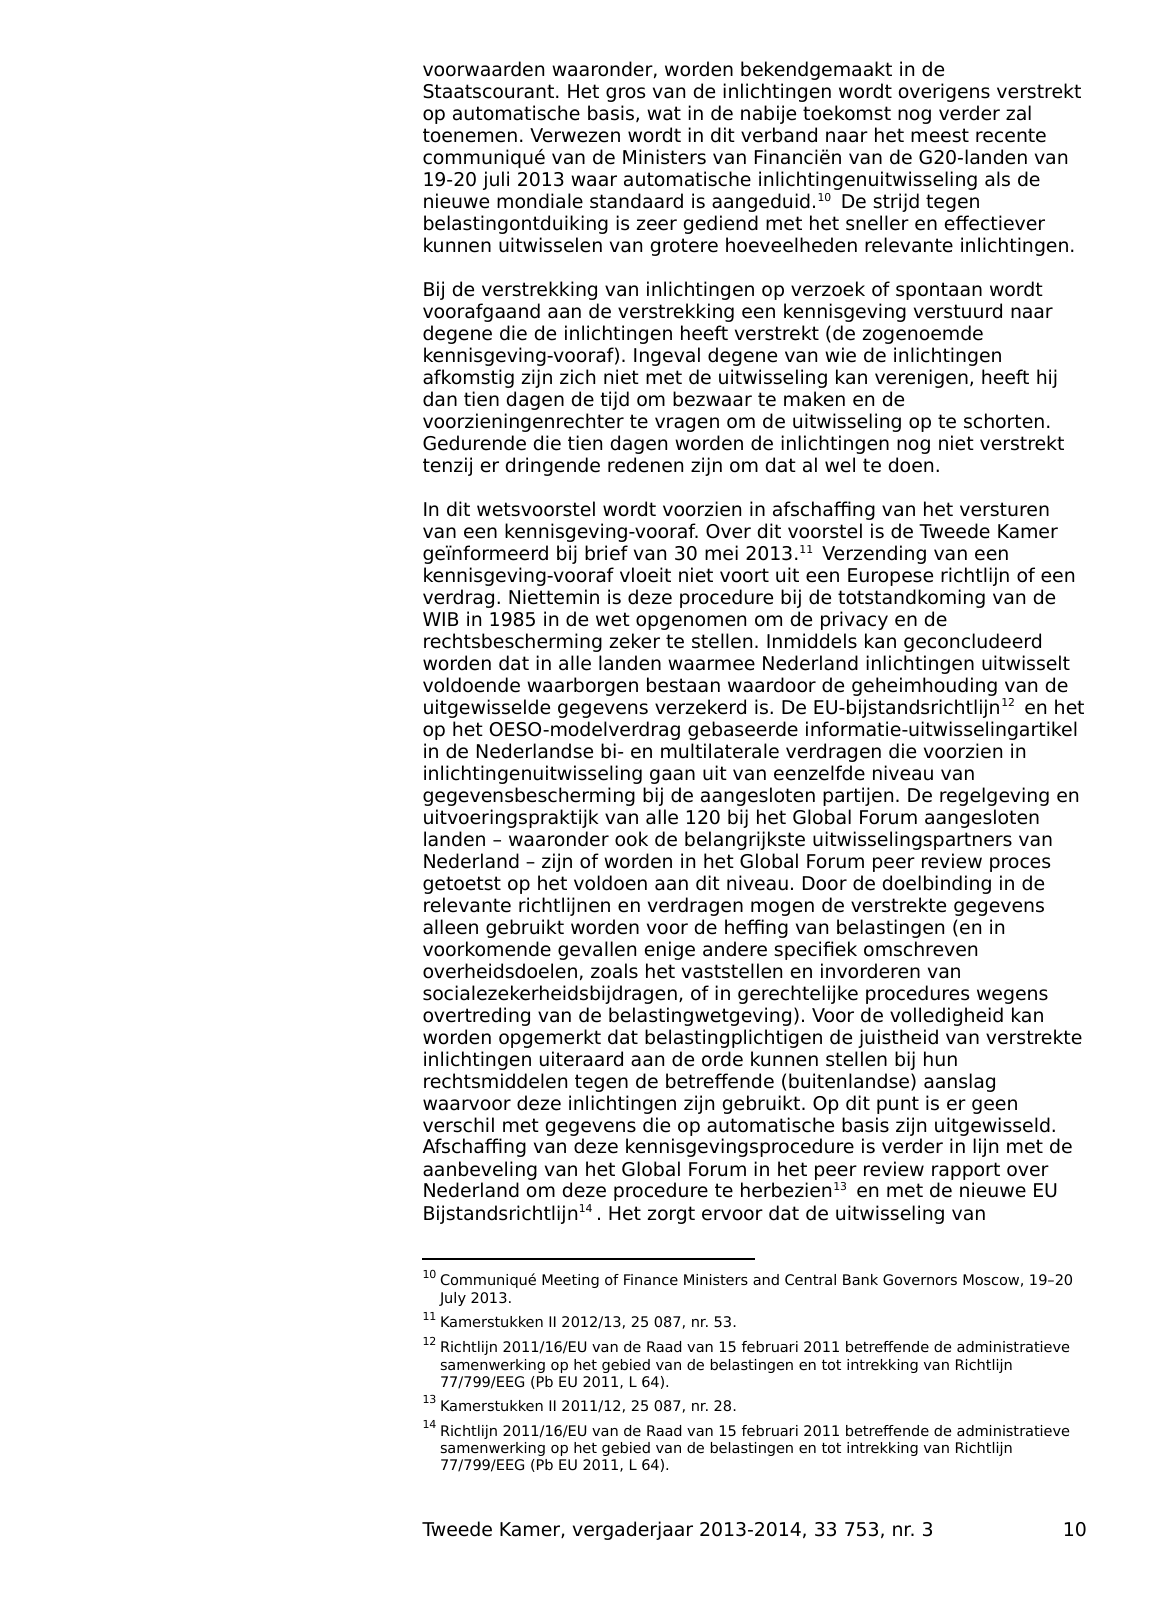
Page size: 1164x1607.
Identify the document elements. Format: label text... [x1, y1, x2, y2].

text Richtlijn 2011/16/EU van de Raad van 15 februari 2011 betreffende de administratieve samenwerking op het gebied van de belastingen en tot intrekking van Richtlijn 77/799/EEG (Pb EU 2011, L 64). [422, 1335, 1087, 1391]
text Bij de verstrekking van inlichtingen op verzoek of spontaan wordt voorafgaand aan de verstrekking een kennisgeving verstuurd naar degene die de inlichtingen heeft verstrekt (de zogenoemde kennisgeving-vooraf). Ingeval degene van wie de inlichtingen afkomstig zijn zich niet met de uitwisseling kan verenigen, heeft hij dan tien dagen de tijd om bezwaar te maken en de voorzieningenrechter te vragen om de uitwisseling op te schorten. Gedurende die tien dagen worden de inlichtingen nog niet verstrekt tenzij er dringende redenen zijn om dat al wel te doen. [422, 279, 1087, 477]
text Richtlijn 2011/16/EU van de Raad van 15 februari 2011 betreffende de administratieve samenwerking op het gebied van de belastingen en tot intrekking van Richtlijn 77/799/EEG (Pb EU 2011, L 64). [422, 1418, 1087, 1474]
text Kamerstukken II 2011/12, 25 087, nr. 28. [422, 1393, 1087, 1416]
text voorwaarden waaronder, worden bekendgemaakt in de Staatscourant. Het gros van de inlichtingen wordt overigens verstrekt op automatische basis, wat in de nabije toekomst nog verder zal toenemen. Verwezen wordt in dit verband naar het meest recente communiqué van de Ministers van Financiën van de G20-landen van 19-20 juli 2013 waar automatische inlichtingenuitwisseling als de nieuwe mondiale standaard is aangeduid. De strijd tegen belastingontduiking is zeer gediend met het sneller en effectiever kunnen uitwisselen van grotere hoeveelheden relevante inlichtingen. [422, 59, 1087, 257]
text Communiqué Meeting of Finance Ministers and Central Bank Governors Moscow, 19–20 July 2013. [422, 1268, 1087, 1307]
text Kamerstukken II 2012/13, 25 087, nr. 53. [422, 1310, 1087, 1332]
text In dit wetsvoorstel wordt voorzien in afschaffing van het versturen van een kennisgeving-vooraf. Over dit voorstel is de Tweede Kamer geïnformeerd bij brief van 30 mei 2013. Verzending van een kennisgeving-vooraf vloeit niet voort uit een Europese richtlijn of een verdrag. Niettemin is deze procedure bij de totstandkoming van de WIB in 1985 in de wet opgenomen om de privacy en de rechtsbescherming zeker te stellen. Inmiddels kan geconcludeerd worden dat in alle landen waarmee Nederland inlichtingen uitwisselt voldoende waarborgen bestaan waardoor de geheimhouding van de uitgewisselde gegevens verzekerd is. De EU-bijstandsrichtlijn en het op het OESO-modelverdrag gebaseerde informatie-uitwisselingartikel in de Nederlandse bi- en multilaterale verdragen die voorzien in inlichtingenuitwisseling gaan uit van eenzelfde niveau van gegevensbescherming bij de aangesloten partijen. De regelgeving en uitvoeringspraktijk van alle 120 bij het Global Forum aangesloten landen – waaronder ook de belangrijkste uitwisselingspartners van Nederland – zijn of worden in het Global Forum peer review proces getoetst op het voldoen aan dit niveau. Door de doelbinding in de relevante richtlijnen en verdragen mogen de verstrekte gegevens alleen gebruikt worden voor de heffing van belastingen (en in voorkomende gevallen enige andere specifiek omschreven overheidsdoelen, zoals het vaststellen en invorderen van socialezekerheidsbijdragen, of in gerechtelijke procedures wegens overtreding van de belastingwetgeving). Voor de volledigheid kan worden opgemerkt dat belastingplichtigen de juistheid van verstrekte inlichtingen uiteraard aan de orde kunnen stellen bij hun rechtsmiddelen tegen de betreffende (buitenlandse) aanslag waarvoor deze inlichtingen zijn gebruikt. Op dit punt is er geen verschil met gegevens die op automatische basis zijn uitgewisseld. Afschaffing van deze kennisgevingsprocedure is verder in lijn met de aanbeveling van het Global Forum in het peer review rapport over Nederland om deze procedure te herbezien en met de nieuwe EU Bijstandsrichtlijn. Het zorgt ervoor dat de uitwisseling van [422, 499, 1087, 1224]
